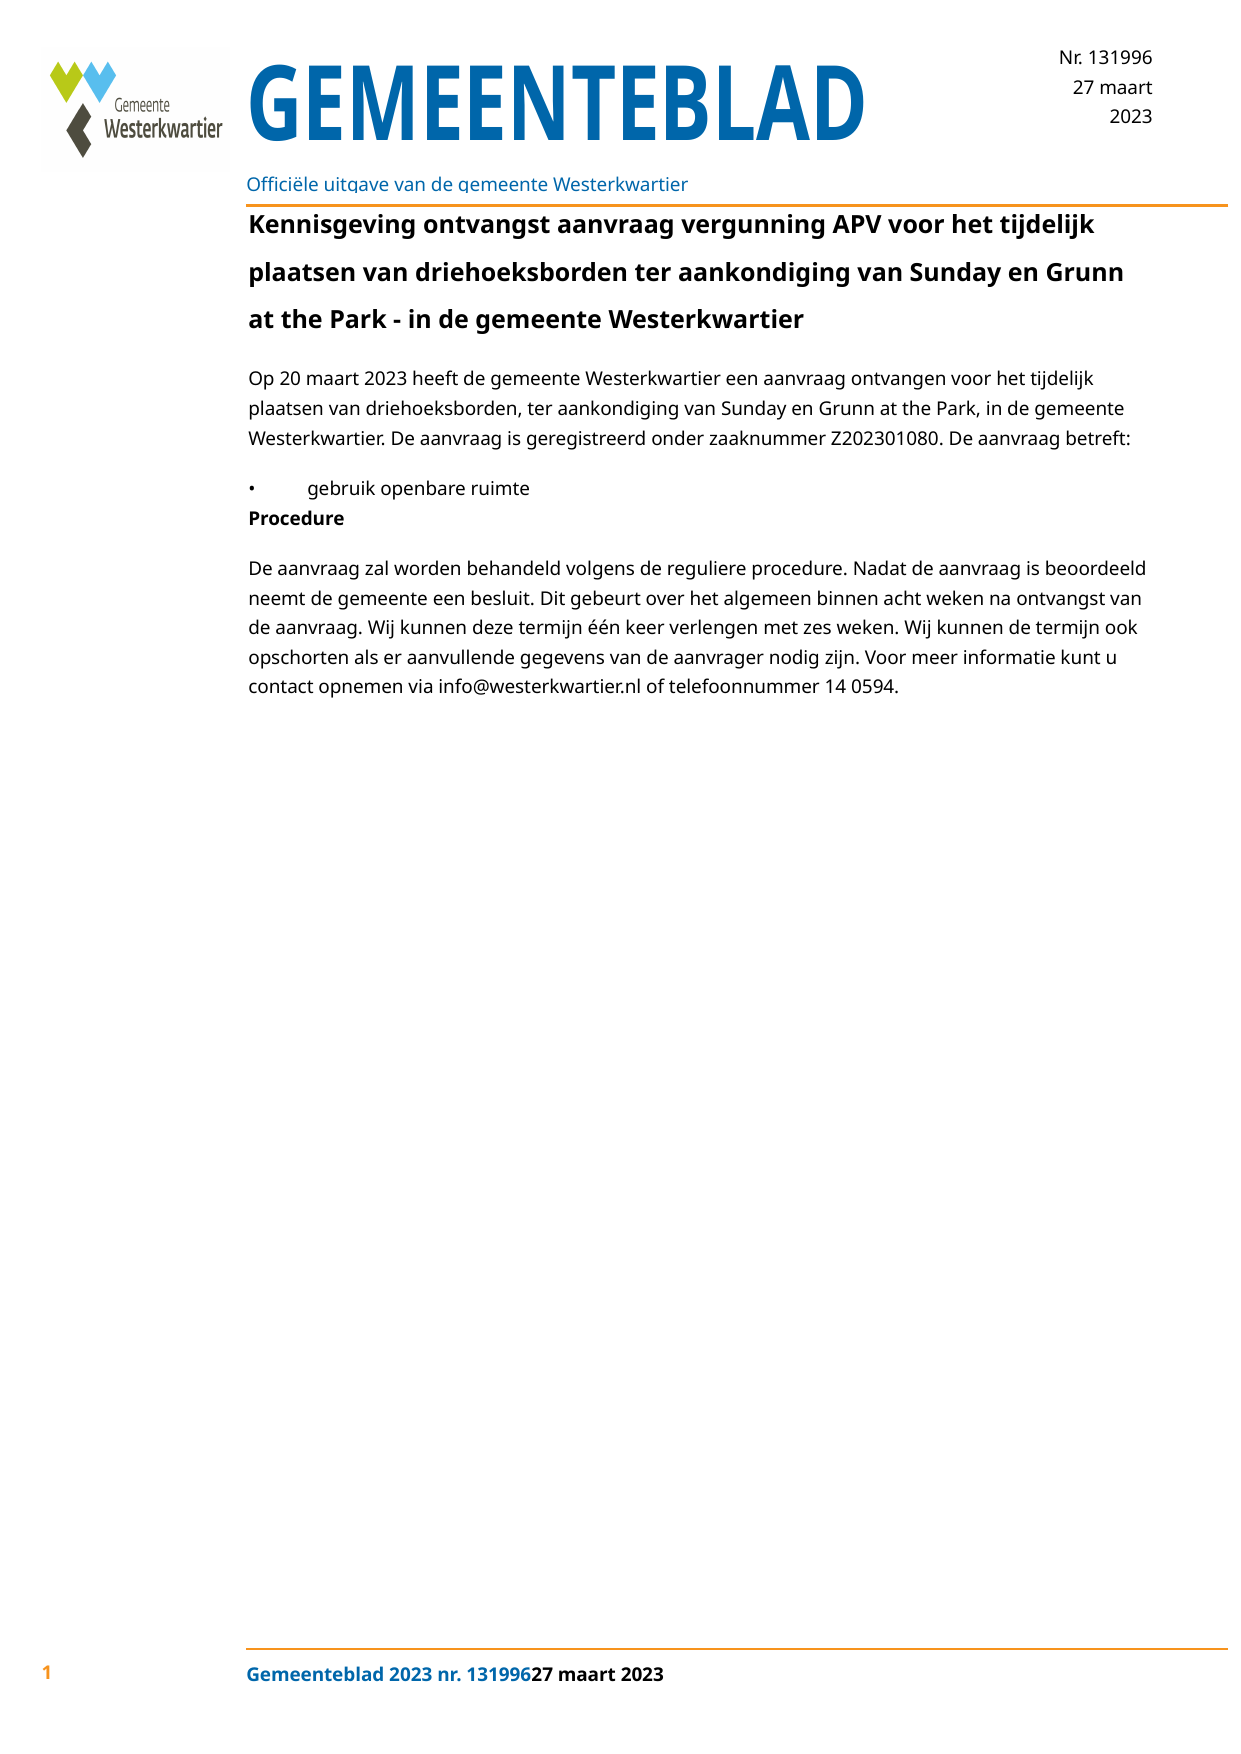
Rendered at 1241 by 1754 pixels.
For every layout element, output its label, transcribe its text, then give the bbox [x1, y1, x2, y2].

text Kennisgeving ontvangst aanvraag vergunning APV voor het tijdelijk plaatsen van driehoeksborden ter aankondiging van Sunday en Grunn at the Park - in de gemeente Westerkwartier [248, 207, 1152, 336]
text Procedure [248, 505, 1152, 530]
picture [41, 47, 231, 172]
list gebruik openbare ruimte [248, 475, 1152, 501]
text Op 20 maart 2023 heeft de gemeente Westerkwartier een aanvraag ontvangen voor het tijdelijk plaatsen van driehoeksborden, ter aankondiging van Sunday en Grunn at the Park, in de gemeente Westerkwartier. De aanvraag is geregistreerd onder zaaknummer Z202301080. De aanvraag betreft: [248, 366, 1152, 450]
text De aanvraag zal worden behandeld volgens de reguliere procedure. Nadat de aanvraag is beoordeeld neemt de gemeente een besluit. Dit gebeurt over het algemeen binnen acht weken na ontvangst van de aanvraag. Wij kunnen deze termijn één keer verlengen met zes weken. Wij kunnen de termijn ook opschorten als er aanvullende gegevens van de aanvrager nodig zijn. Voor meer informatie kunt u contact opnemen via info@westerkwartier.nl of telefoonnummer 14 0594. [248, 555, 1152, 699]
